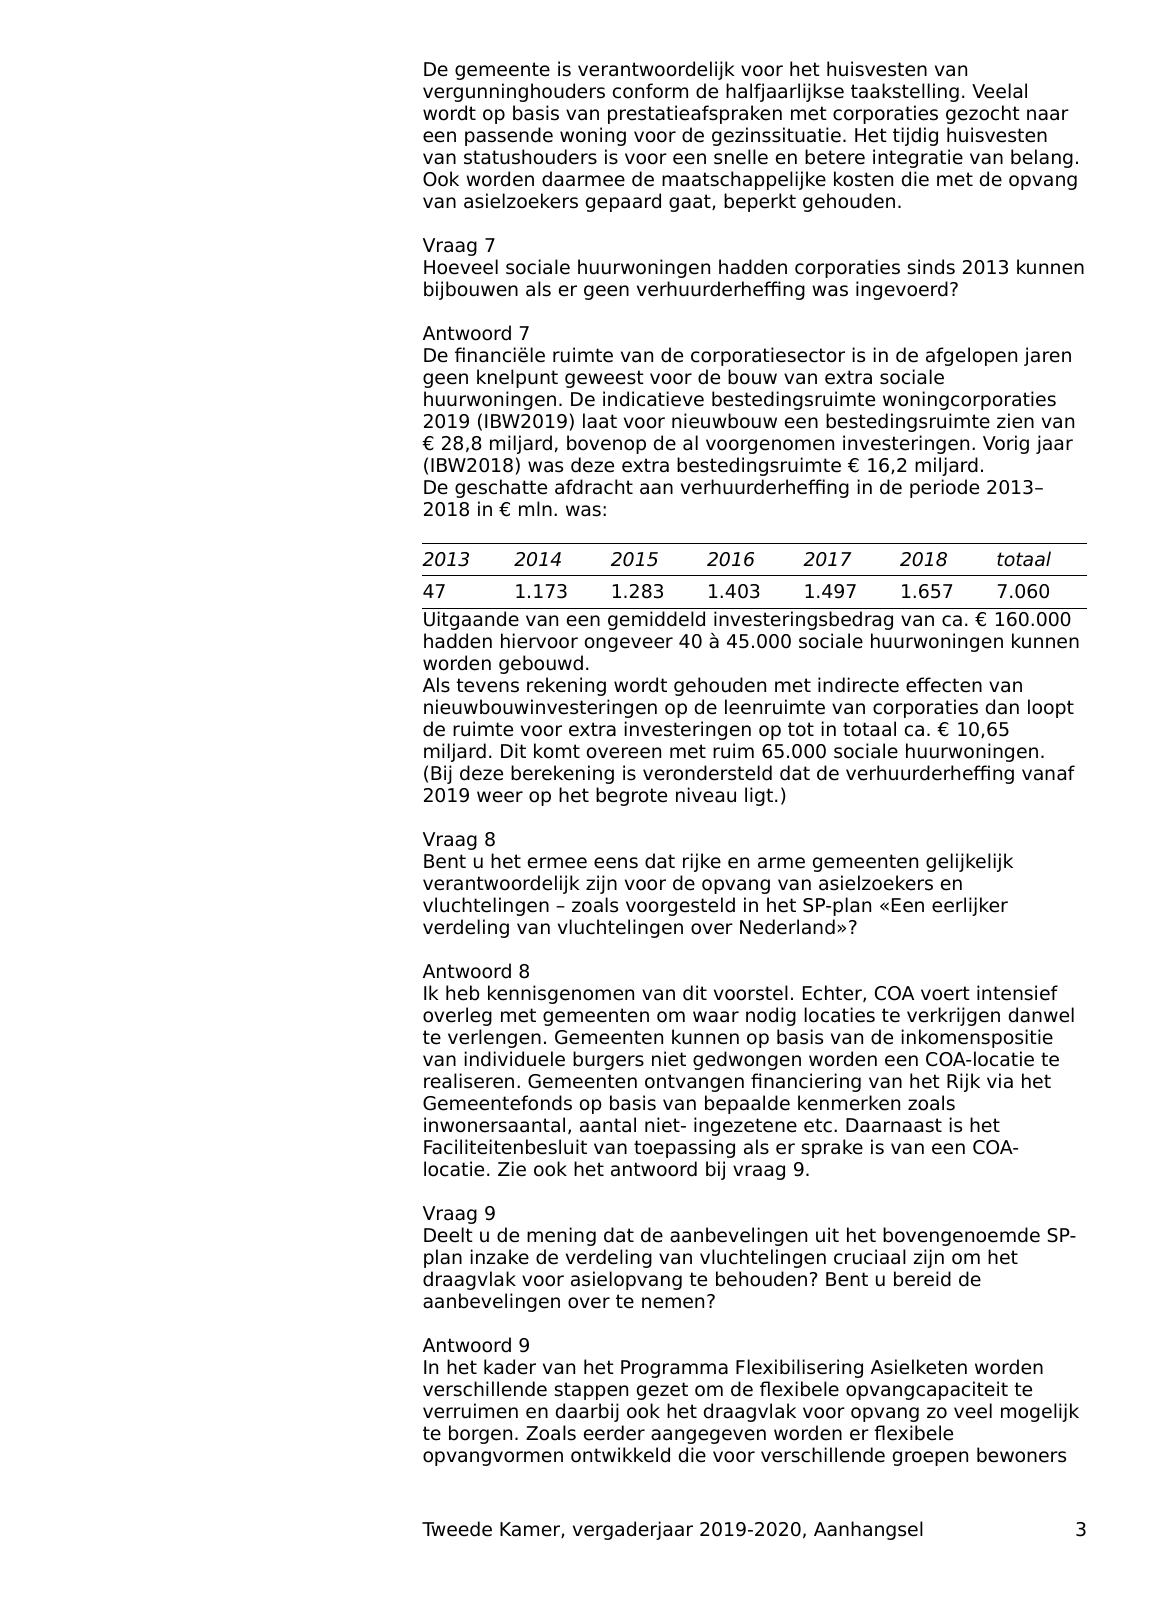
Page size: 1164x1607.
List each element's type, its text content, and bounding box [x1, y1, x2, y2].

table_header 2014 [508, 544, 604, 575]
text Vraag 9 [422, 1203, 1087, 1225]
text Antwoord 8 [422, 961, 1087, 983]
text Ik heb kennisgenomen van dit voorstel. Echter, COA voert intensief overleg met gemeenten om waar nodig locaties te verkrijgen danwel te verlengen. Gemeenten kunnen op basis van de inkomenspositie van individuele burgers niet gedwongen worden een COA-locatie te realiseren. Gemeenten ontvangen financiering van het Rijk via het Gemeentefonds op basis van bepaalde kenmerken zoals inwonersaantal, aantal niet- ingezetene etc. Daarnaast is het Faciliteitenbesluit van toepassing als er sprake is van een COA-locatie. Zie ook het antwoord bij vraag 9. [422, 983, 1087, 1181]
text De financiële ruimte van de corporatiesector is in de afgelopen jaren geen knelpunt geweest voor de bouw van extra sociale huurwoningen. De indicatieve bestedingsruimte woningcorporaties 2019 (IBW2019) laat voor nieuwbouw een bestedingsruimte zien van € 28,8 miljard, bovenop de al voorgenomen investeringen. Vorig jaar (IBW2018) was deze extra bestedingsruimte € 16,2 miljard. [422, 345, 1087, 477]
text Deelt u de mening dat de aanbevelingen uit het bovengenoemde SP-plan inzake de verdeling van vluchtelingen cruciaal zijn om het draagvlak voor asielopvang te behouden? Bent u bereid de aanbevelingen over te nemen? [422, 1225, 1087, 1313]
text In het kader van het Programma Flexibilisering Asielketen worden verschillende stappen gezet om de flexibele opvangcapaciteit te verruimen en daarbij ook het draagvlak voor opvang zo veel mogelijk te borgen. Zoals eerder aangegeven worden er flexibele opvangvormen ontwikkeld die voor verschillende groepen bewoners [422, 1357, 1087, 1467]
table_cell 1.403 [701, 576, 797, 608]
table_cell 1.497 [798, 576, 894, 608]
table_header 2015 [605, 544, 701, 575]
table_cell 7.060 [990, 576, 1087, 608]
text De geschatte afdracht aan verhuurderheffing in de periode 2013–2018 in € mln. was: [422, 477, 1087, 521]
text Uitgaande van een gemiddeld investeringsbedrag van ca. € 160.000 hadden hiervoor ongeveer 40 à 45.000 sociale huurwoningen kunnen worden gebouwd. [422, 609, 1087, 675]
text Als tevens rekening wordt gehouden met indirecte effecten van nieuwbouwinvesteringen op de leenruimte van corporaties dan loopt de ruimte voor extra investeringen op tot in totaal ca. € 10,65 miljard. Dit komt overeen met ruim 65.000 sociale huurwoningen. [422, 675, 1087, 763]
text Vraag 8 [422, 829, 1087, 851]
text Bent u het ermee eens dat rijke en arme gemeenten gelijkelijk verantwoordelijk zijn voor de opvang van asielzoekers en vluchtelingen – zoals voorgesteld in het SP-plan «Een eerlijker verdeling van vluchtelingen over Nederland»? [422, 851, 1087, 939]
text Vraag 7 [422, 235, 1087, 257]
table_cell 47 [422, 576, 508, 608]
text (Bij deze berekening is verondersteld dat de verhuurderheffing vanaf 2019 weer op het begrote niveau ligt.) [422, 763, 1087, 807]
table_header 2016 [701, 544, 797, 575]
text Antwoord 7 [422, 323, 1087, 345]
table_cell 1.657 [894, 576, 990, 608]
table_header 2018 [894, 544, 990, 575]
table_cell 1.173 [508, 576, 604, 608]
table_header 2017 [798, 544, 894, 575]
text De gemeente is verantwoordelijk voor het huisvesten van vergunninghouders conform de halfjaarlijkse taakstelling. Veelal wordt op basis van prestatieafspraken met corporaties gezocht naar een passende woning voor de gezinssituatie. Het tijdig huisvesten van statushouders is voor een snelle en betere integratie van belang. Ook worden daarmee de maatschappelijke kosten die met de opvang van asielzoekers gepaard gaat, beperkt gehouden. [422, 59, 1087, 213]
table_cell 1.283 [605, 576, 701, 608]
text Antwoord 9 [422, 1335, 1087, 1357]
table_header 2013 [422, 544, 508, 575]
text Hoeveel sociale huurwoningen hadden corporaties sinds 2013 kunnen bijbouwen als er geen verhuurderheffing was ingevoerd? [422, 257, 1087, 301]
table_header totaal [990, 544, 1087, 575]
